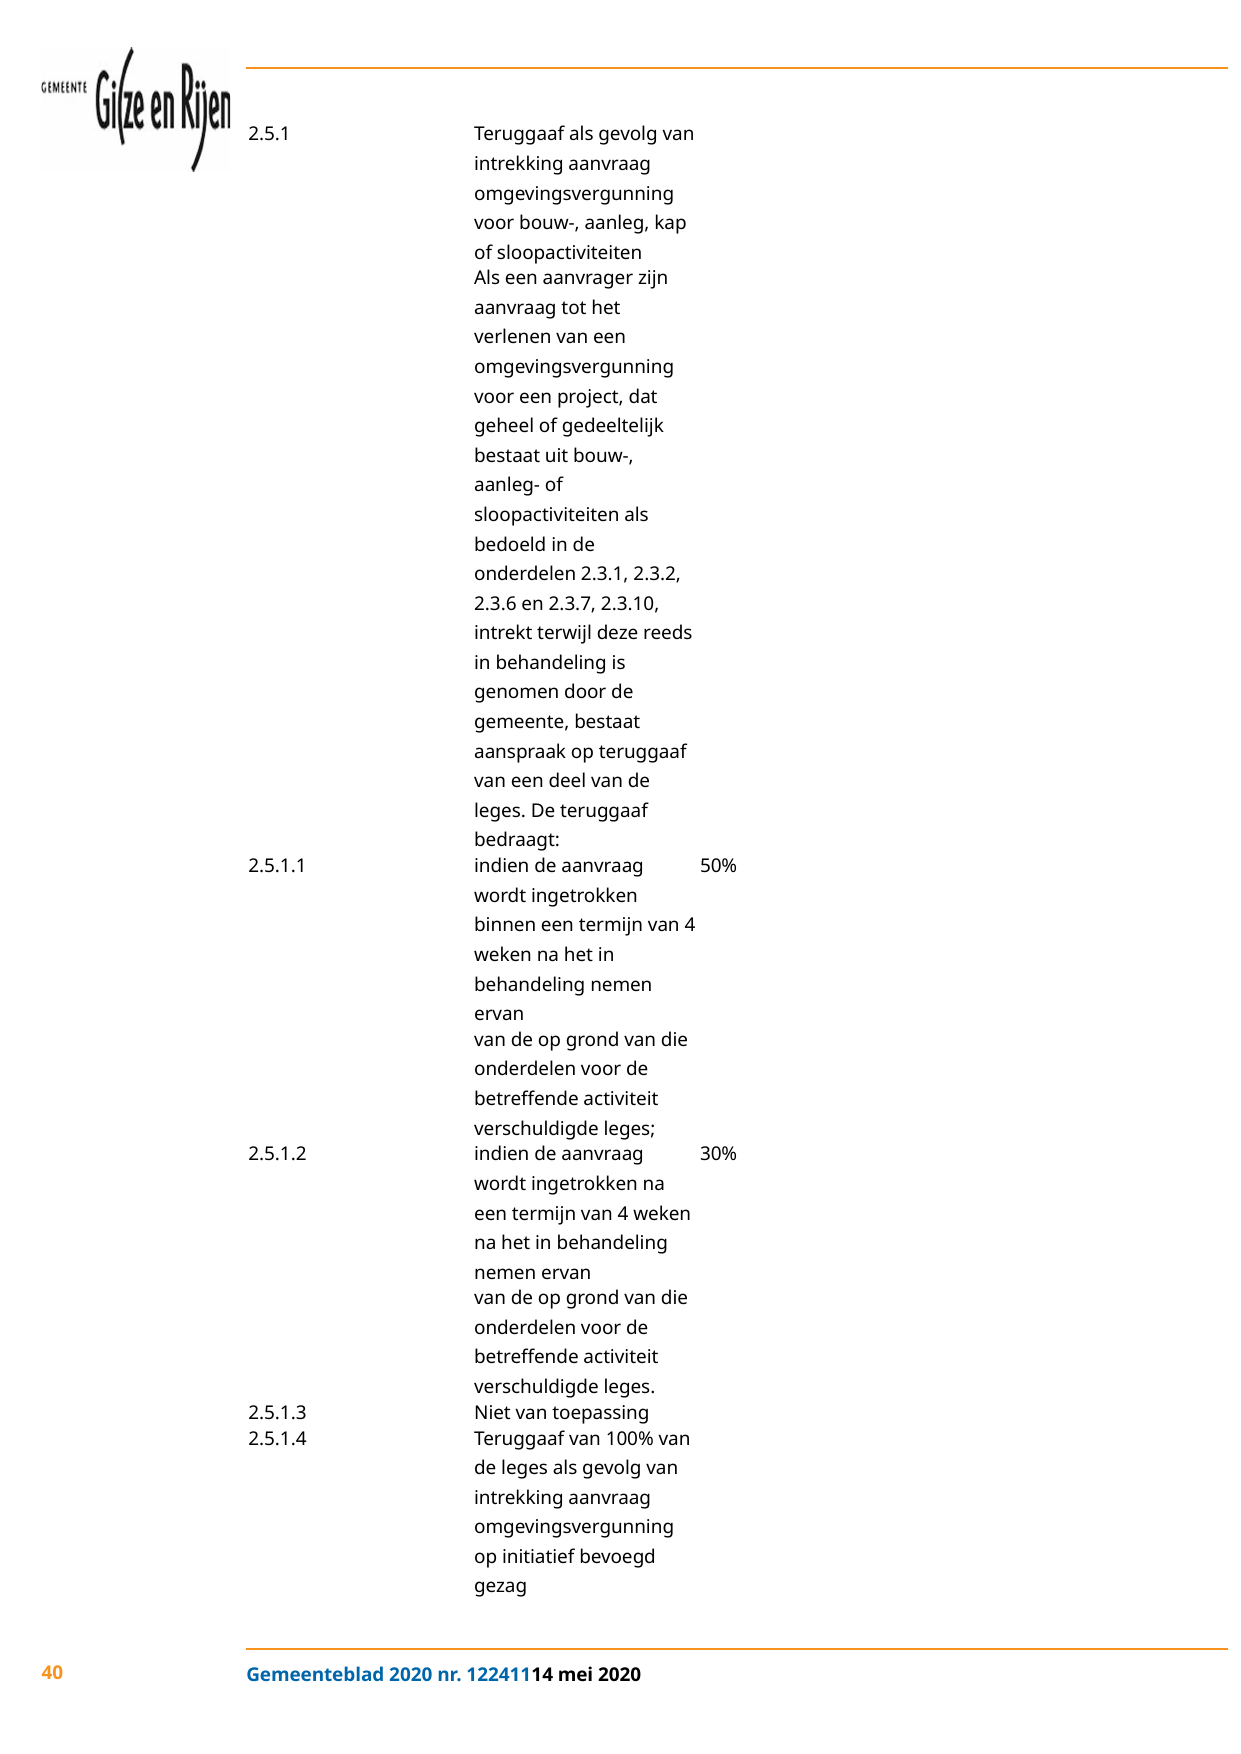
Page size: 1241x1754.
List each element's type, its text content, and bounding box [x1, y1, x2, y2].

table_cell indien de aanvraag wordt ingetrokken na een termijn van 4 weken na het in behandeling nemen ervan [474, 1141, 700, 1284]
table_cell [248, 95, 474, 121]
table_cell 2.5.1.4 [248, 1425, 474, 1598]
table_cell [700, 265, 926, 852]
table_cell [700, 1425, 926, 1598]
table_cell 2.5.1.3 [248, 1399, 474, 1425]
picture [41, 47, 231, 172]
table_cell 30% [700, 1141, 926, 1284]
table_cell 2.5.1 [248, 121, 474, 264]
table_cell [474, 95, 700, 121]
table_cell indien de aanvraag wordt ingetrokken binnen een termijn van 4 weken na het in behandeling nemen ervan [474, 853, 700, 1026]
table_cell [700, 95, 926, 121]
table_cell [248, 265, 474, 852]
table_cell 50% [700, 853, 926, 1026]
table_cell 2.5.1.2 [248, 1141, 474, 1399]
table_cell [700, 121, 926, 264]
table_cell Niet van toepassing [474, 1399, 700, 1425]
table_cell 2.5.1.1 [248, 853, 474, 1141]
table_cell [700, 1026, 926, 1141]
table_cell [700, 1399, 926, 1425]
table_cell Als een aanvrager zijn aanvraag tot het verlenen van een omgevingsvergunning voor een project, dat geheel of gedeeltelijk bestaat uit bouw-, aanleg- of sloopactiviteiten als bedoeld in de onderdelen 2.3.1, 2.3.2, 2.3.6 en 2.3.7, 2.3.10, intrekt terwijl deze reeds in behandeling is genomen door de gemeente, bestaat aanspraak op teruggaaf van een deel van de leges. De teruggaaf bedraagt: [474, 265, 700, 852]
table_cell Teruggaaf als gevolg van intrekking aanvraag omgevingsvergunning voor bouw-, aanleg, kap of sloopactiviteiten [474, 121, 700, 264]
table_cell Teruggaaf van 100% van de leges als gevolg van intrekking aanvraag omgevingsvergunning op initiatief bevoegd gezag [474, 1425, 700, 1598]
table_cell van de op grond van die onderdelen voor de betreffende activiteit verschuldigde leges. [474, 1285, 700, 1399]
table_cell van de op grond van die onderdelen voor de betreffende activiteit verschuldigde leges; [474, 1026, 700, 1141]
table_cell [700, 1285, 926, 1399]
